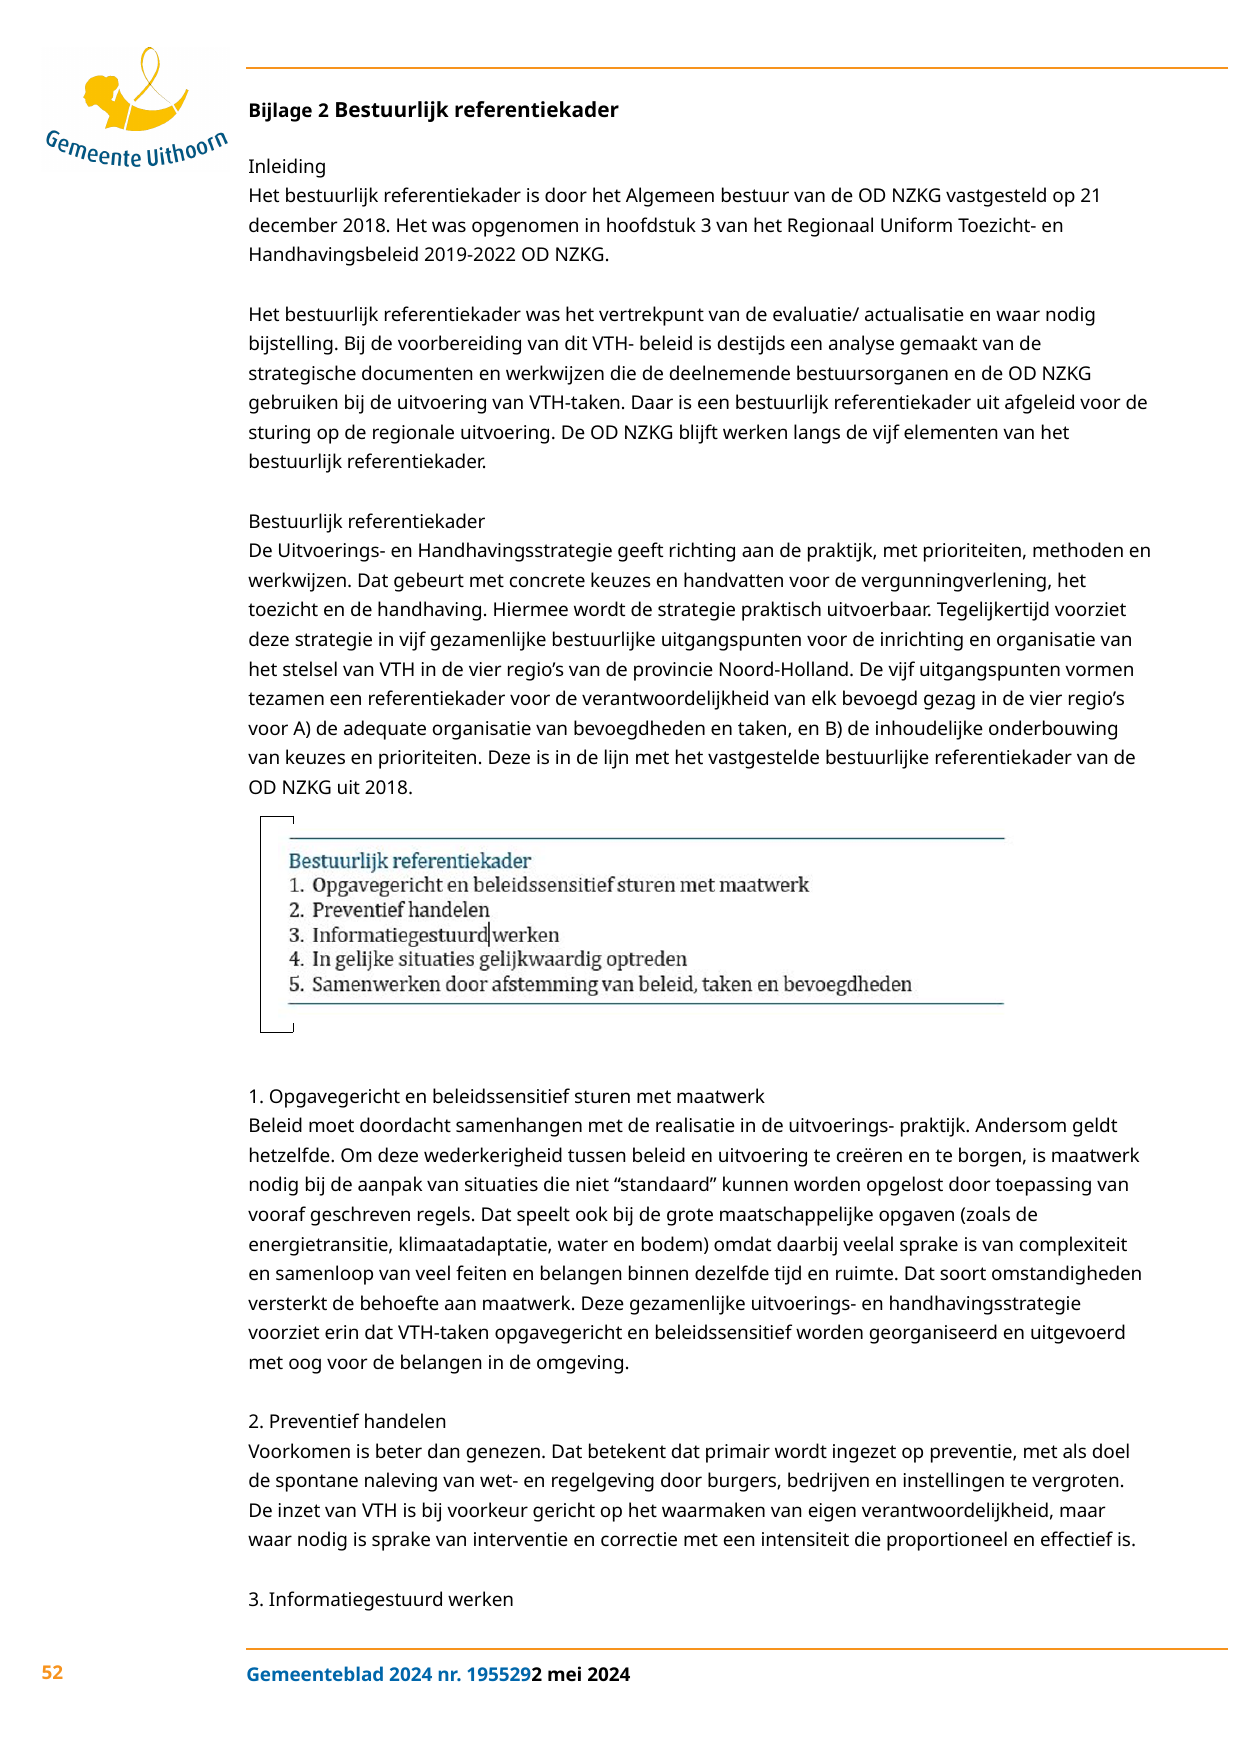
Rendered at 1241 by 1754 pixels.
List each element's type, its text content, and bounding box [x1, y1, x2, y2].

picture [41, 47, 231, 172]
text Bestuurlijk referentiekader [248, 508, 1152, 534]
picture [268, 824, 1031, 1023]
text Inleiding [248, 153, 1152, 179]
text Het bestuurlijk referentiekader was het vertrekpunt van de evaluatie/ actualisatie en waar nodig bijstelling. Bij de voorbereiding van dit VTH- beleid is destijds een analyse gemaakt van de strategische documenten en werkwijzen die de deelnemende bestuursorganen en de OD NZKG gebruiken bij de uitvoering van VTH-taken. Daar is een bestuurlijk referentiekader uit afgeleid voor de sturing op de regionale uitvoering. De OD NZKG blijft werken langs de vijf elementen van het bestuurlijk referentiekader. [248, 301, 1152, 474]
text 3. Informatiegestuurd werken [248, 1586, 1152, 1612]
text 1. Opgavegericht en beleidssensitief sturen met maatwerk [248, 1083, 1152, 1109]
text Voorkomen is beter dan genezen. Dat betekent dat primair wordt ingezet op preventie, met als doel de spontane naleving van wet- en regelgeving door burgers, bedrijven en instellingen te vergroten. De inzet van VTH is bij voorkeur gericht op het waarmaken van eigen verantwoordelijkheid, maar waar nodig is sprake van interventie en correctie met een intensiteit die proportioneel en effectief is. [248, 1438, 1152, 1552]
text 2. Preventief handelen [248, 1408, 1152, 1434]
text Bijlage 2 Bestuurlijk referentiekader [248, 95, 1152, 123]
text Beleid moet doordacht samenhangen met de realisatie in de uitvoerings- praktijk. Andersom geldt hetzelfde. Om deze wederkerigheid tussen beleid en uitvoering te creëren en te borgen, is maatwerk nodig bij de aanpak van situaties die niet “standaard” kunnen worden opgelost door toepassing van vooraf geschreven regels. Dat speelt ook bij de grote maatschappelijke opgaven (zoals de energietransitie, klimaatadaptatie, water en bodem) omdat daarbij veelal sprake is van complexiteit en samenloop van veel feiten en belangen binnen dezelfde tijd en ruimte. Dat soort omstandigheden versterkt de behoefte aan maatwerk. Deze gezamenlijke uitvoerings- en handhavingsstrategie voorziet erin dat VTH-taken opgavegericht en beleidssensitief worden georganiseerd en uitgevoerd met oog voor de belangen in de omgeving. [248, 1112, 1152, 1375]
text Het bestuurlijk referentiekader is door het Algemeen bestuur van de OD NZKG vastgesteld op 21 december 2018. Het was opgenomen in hoofdstuk 3 van het Regionaal Uniform Toezicht- en Handhavingsbeleid 2019-2022 OD NZKG. [248, 182, 1152, 267]
text De Uitvoerings- en Handhavingsstrategie geeft richting aan de praktijk, met prioriteiten, methoden en werkwijzen. Dat gebeurt met concrete keuzes en handvatten voor de vergunningverlening, het toezicht en de handhaving. Hiermee wordt de strategie praktisch uitvoerbaar. Tegelijkertijd voorziet deze strategie in vijf gezamenlijke bestuurlijke uitgangspunten voor de inrichting en organisatie van het stelsel van VTH in de vier regio’s van de provincie Noord-Holland. De vijf uitgangspunten vormen tezamen een referentiekader voor de verantwoordelijkheid van elk bevoegd gezag in de vier regio’s voor A) de adequate organisatie van bevoegdheden en taken, en B) de inhoudelijke onderbouwing van keuzes en prioriteiten. Deze is in de lijn met het vastgestelde bestuurlijke referentiekader van de OD NZKG uit 2018. [248, 537, 1152, 800]
